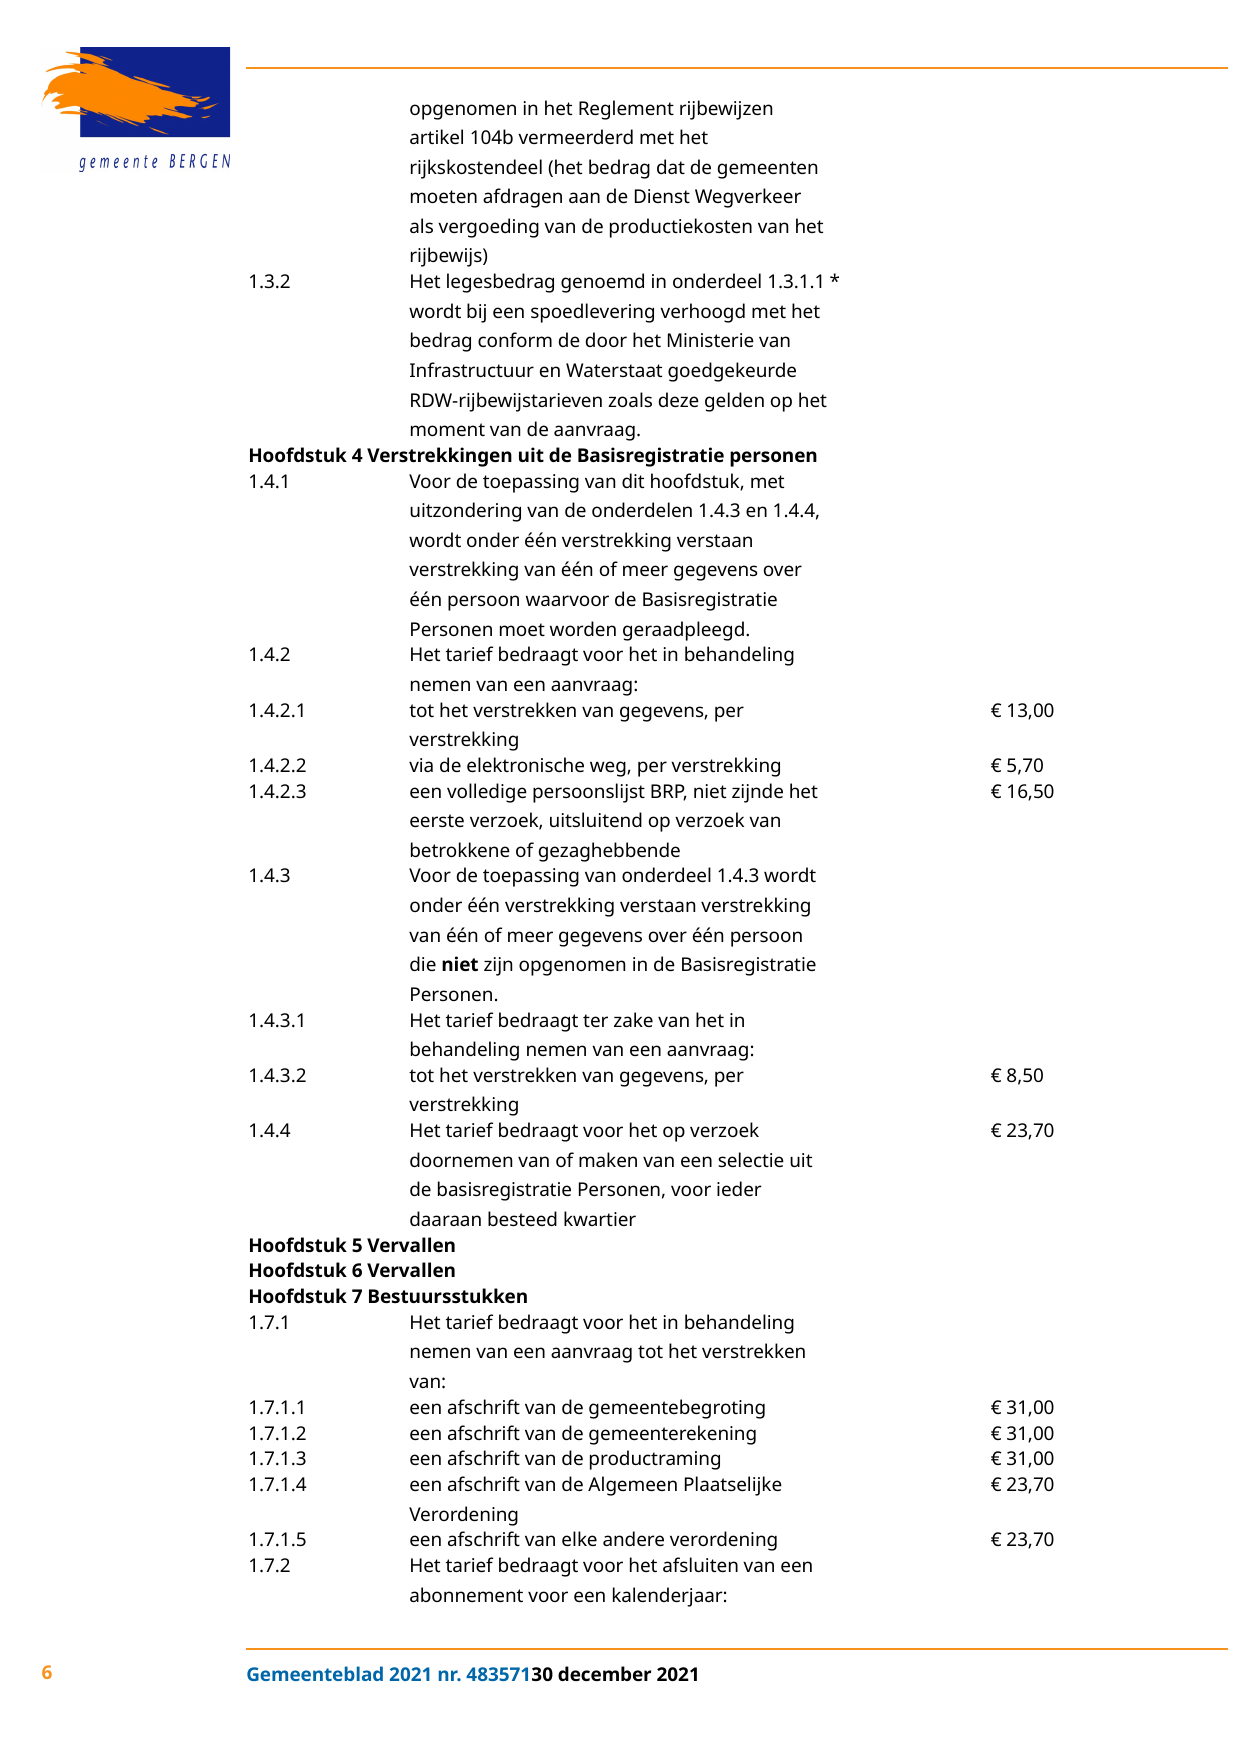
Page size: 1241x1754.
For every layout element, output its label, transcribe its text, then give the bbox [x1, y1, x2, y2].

table_cell 1.3.2 [248, 269, 409, 442]
table_cell Voor de toepassing van onderdeel 1.4.3 wordt onder één verstrekking verstaan verstrekking van één of meer gegevens over één persoon die niet zijn opgenomen in de Basisregistratie Personen. [409, 863, 829, 1007]
table_cell 1.4.4 [248, 1118, 409, 1232]
table_cell * [829, 269, 991, 442]
table_cell [829, 1007, 991, 1062]
table_cell 1.7.1.1 [248, 1394, 409, 1420]
table_cell [829, 752, 991, 778]
table_cell Hoofdstuk 7 Bestuursstukken [248, 1283, 1152, 1309]
table_cell tot het verstrekken van gegevens, per verstrekking [409, 697, 829, 752]
table_cell [829, 863, 991, 1007]
table_cell [829, 1118, 991, 1232]
table_cell € 31,00 [991, 1445, 1152, 1471]
table_cell 1.4.2 [248, 641, 409, 697]
table_cell [829, 778, 991, 863]
table_cell [991, 1007, 1152, 1062]
table_cell [829, 697, 991, 752]
table_cell 1.7.1.4 [248, 1471, 409, 1526]
table_cell een afschrift van de productraming [409, 1445, 829, 1471]
picture [41, 47, 231, 172]
table_cell 1.4.3 [248, 863, 409, 1007]
table_cell een volledige persoonslijst BRP, niet zijnde het eerste verzoek, uitsluitend op verzoek van betrokkene of gezaghebbende [409, 778, 829, 863]
table_cell Het tarief bedraagt voor het in behandeling nemen van een aanvraag: [409, 641, 829, 697]
table_cell Het tarief bedraagt voor het in behandeling nemen van een aanvraag tot het verstrekken van: [409, 1309, 829, 1394]
table_cell [829, 1420, 991, 1445]
table_cell Hoofdstuk 4 Verstrekkingen uit de Basisregistratie personen [248, 442, 1152, 468]
table_cell [991, 468, 1152, 641]
table_cell 1.4.3.2 [248, 1062, 409, 1117]
table_cell € 16,50 [991, 778, 1152, 863]
table_cell € 5,70 [991, 752, 1152, 778]
table_cell [829, 95, 991, 268]
table_cell Het tarief bedraagt voor het op verzoek doornemen van of maken van een selectie uit de basisregistratie Personen, voor ieder daaraan besteed kwartier [409, 1118, 829, 1232]
table_cell [829, 1062, 991, 1117]
table_cell [248, 95, 409, 268]
table_cell [991, 1552, 1152, 1607]
table_cell Het tarief bedraagt ter zake van het in behandeling nemen van een aanvraag: [409, 1007, 829, 1062]
table_cell een afschrift van de gemeentebegroting [409, 1394, 829, 1420]
table_cell 1.4.3.1 [248, 1007, 409, 1062]
table_cell 1.7.1.3 [248, 1445, 409, 1471]
table_cell [829, 1526, 991, 1552]
table_cell Voor de toepassing van dit hoofdstuk, met uitzondering van de onderdelen 1.4.3 en 1.4.4, wordt onder één verstrekking verstaan verstrekking van één of meer gegevens over één persoon waarvoor de Basisregistratie Personen moet worden geraadpleegd. [409, 468, 829, 641]
table_cell [829, 641, 991, 697]
table_cell € 13,00 [991, 697, 1152, 752]
table_cell € 31,00 [991, 1420, 1152, 1445]
table_cell 1.4.2.3 [248, 778, 409, 863]
table_cell € 23,70 [991, 1526, 1152, 1552]
table_cell [991, 1309, 1152, 1394]
table_cell [829, 1552, 991, 1607]
table_cell 1.7.2 [248, 1552, 409, 1607]
table_cell 1.7.1.5 [248, 1526, 409, 1552]
table_cell € 8,50 [991, 1062, 1152, 1117]
table_cell 1.4.2.2 [248, 752, 409, 778]
table_cell [991, 641, 1152, 697]
table_cell Hoofdstuk 6 Vervallen [248, 1258, 1152, 1283]
table_cell tot het verstrekken van gegevens, per verstrekking [409, 1062, 829, 1117]
table_cell Het legesbedrag genoemd in onderdeel 1.3.1.1 wordt bij een spoedlevering verhoogd met het bedrag conform de door het Ministerie van Infrastructuur en Waterstaat goedgekeurde RDW-rijbewijstarieven zoals deze gelden op het moment van de aanvraag. [409, 269, 829, 442]
table_cell € 23,70 [991, 1471, 1152, 1526]
table_cell een afschrift van de Algemeen Plaatselijke Verordening [409, 1471, 829, 1526]
table_cell [829, 1394, 991, 1420]
table_cell € 23,70 [991, 1118, 1152, 1232]
table_cell [829, 468, 991, 641]
table_cell 1.7.1 [248, 1309, 409, 1394]
table_cell 1.4.2.1 [248, 697, 409, 752]
table_cell een afschrift van elke andere verordening [409, 1526, 829, 1552]
table_cell [829, 1309, 991, 1394]
table_cell € 31,00 [991, 1394, 1152, 1420]
table_cell [991, 269, 1152, 442]
table_cell 1.7.1.2 [248, 1420, 409, 1445]
table_cell [829, 1471, 991, 1526]
table_cell [829, 1445, 991, 1471]
table_cell [991, 95, 1152, 268]
table_cell Hoofdstuk 5 Vervallen [248, 1232, 1152, 1258]
table_cell Het tarief bedraagt voor het afsluiten van een abonnement voor een kalenderjaar: [409, 1552, 829, 1607]
table_cell via de elektronische weg, per verstrekking [409, 752, 829, 778]
table_cell een afschrift van de gemeenterekening [409, 1420, 829, 1445]
table_cell 1.4.1 [248, 468, 409, 641]
table_cell opgenomen in het Reglement rijbewijzen artikel 104b vermeerderd met het rijkskostendeel (het bedrag dat de gemeenten moeten afdragen aan de Dienst Wegverkeer als vergoeding van de productiekosten van het rijbewijs) [409, 95, 829, 268]
table_cell [991, 863, 1152, 1007]
